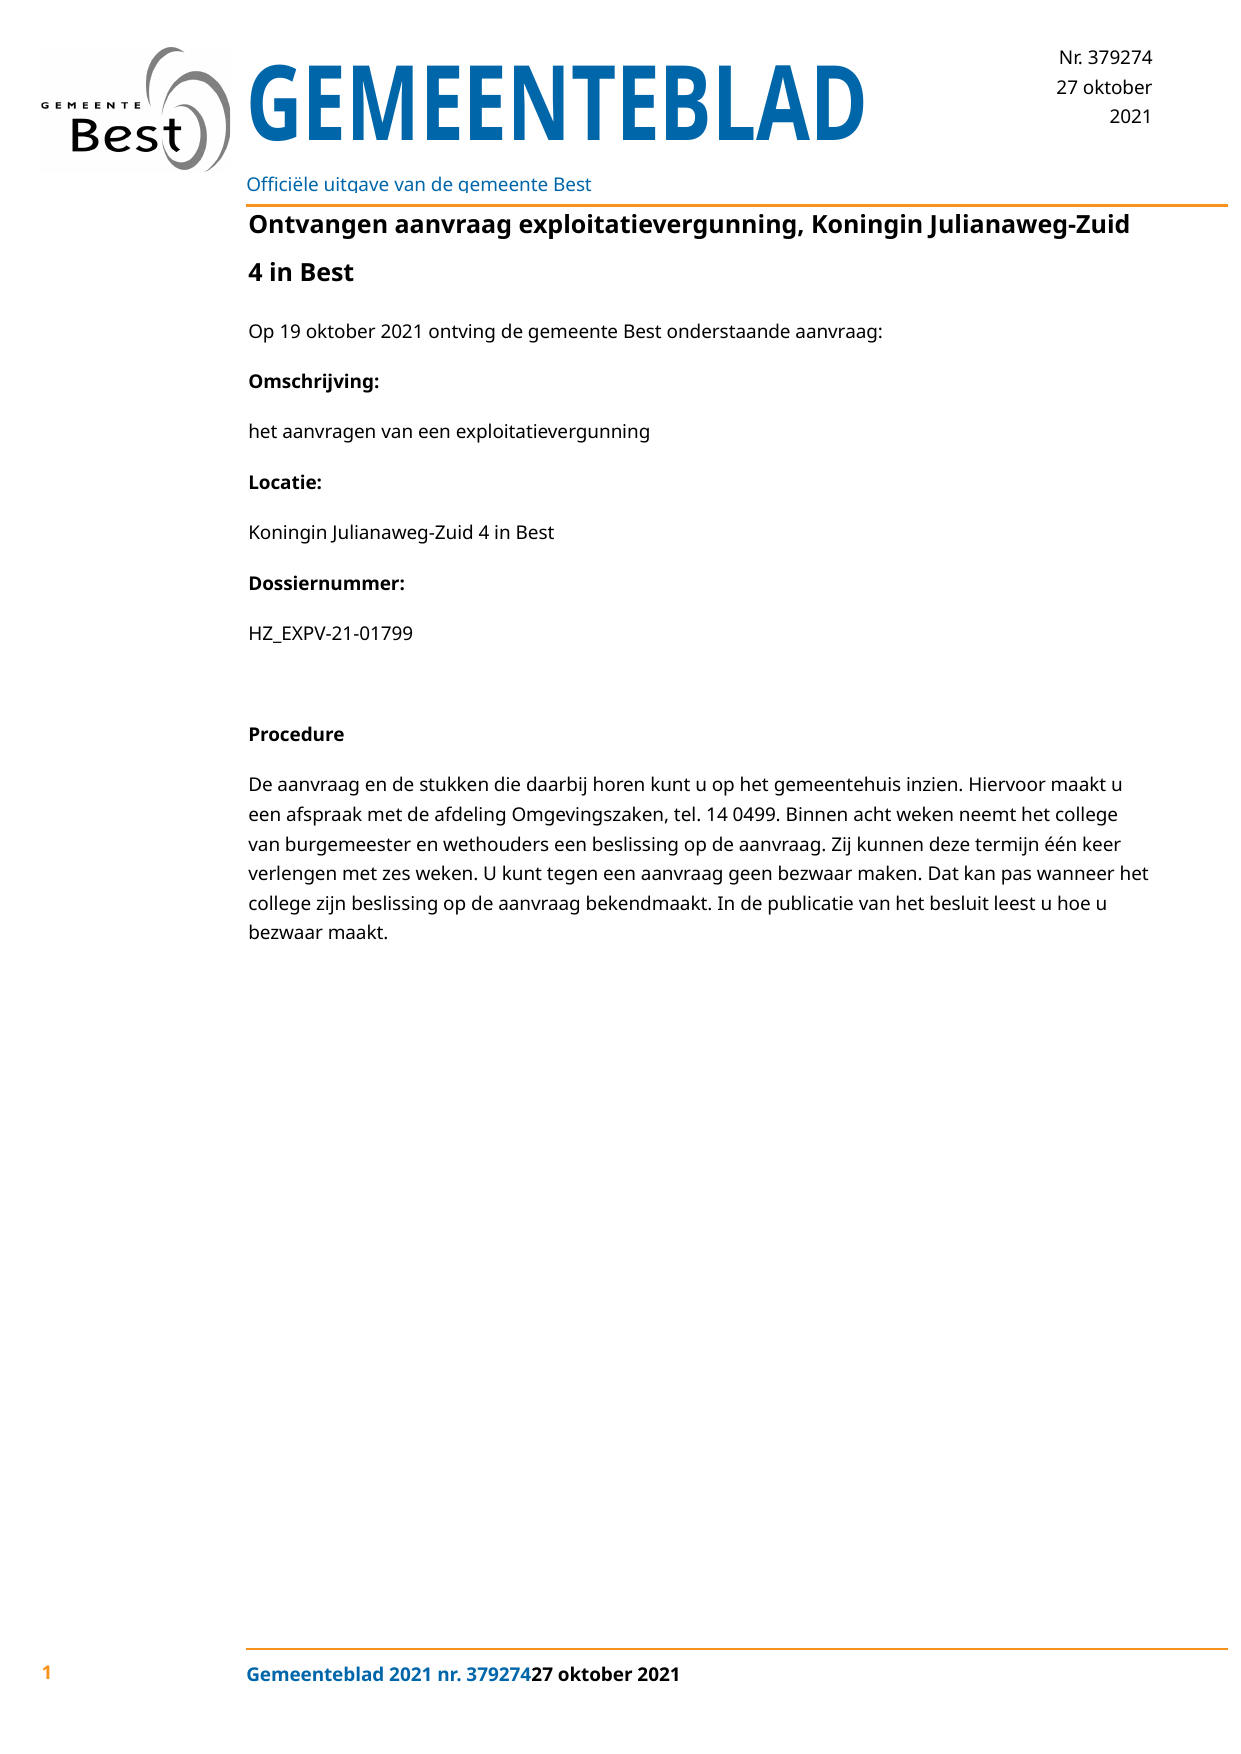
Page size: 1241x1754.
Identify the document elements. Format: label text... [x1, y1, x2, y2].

text Koningin Julianaweg-Zuid 4 in Best [248, 519, 1152, 545]
text HZ_EXPV-21-01799 [248, 620, 1152, 646]
text Omschrijving: [248, 368, 1152, 394]
picture [41, 47, 231, 172]
text Op 19 oktober 2021 ontving de gemeente Best onderstaande aanvraag: [248, 318, 1152, 344]
text Procedure [248, 721, 1152, 747]
text Dossiernummer: [248, 570, 1152, 596]
text De aanvraag en de stukken die daarbij horen kunt u op het gemeentehuis inzien. Hiervoor maakt u een afspraak met de afdeling Omgevingszaken, tel. 14 0499. Binnen acht weken neemt het college van burgemeester en wethouders een beslissing op de aanvraag. Zij kunnen deze termijn één keer verlengen met zes weken. U kunt tegen een aanvraag geen bezwaar maken. Dat kan pas wanneer het college zijn beslissing op de aanvraag bekendmaakt. In de publicatie van het besluit leest u hoe u bezwaar maakt. [248, 772, 1152, 945]
text Locatie: [248, 469, 1152, 495]
text Ontvangen aanvraag exploitatievergunning, Koningin Julianaweg-Zuid 4 in Best [248, 207, 1152, 288]
text het aanvragen van een exploitatievergunning [248, 419, 1152, 444]
